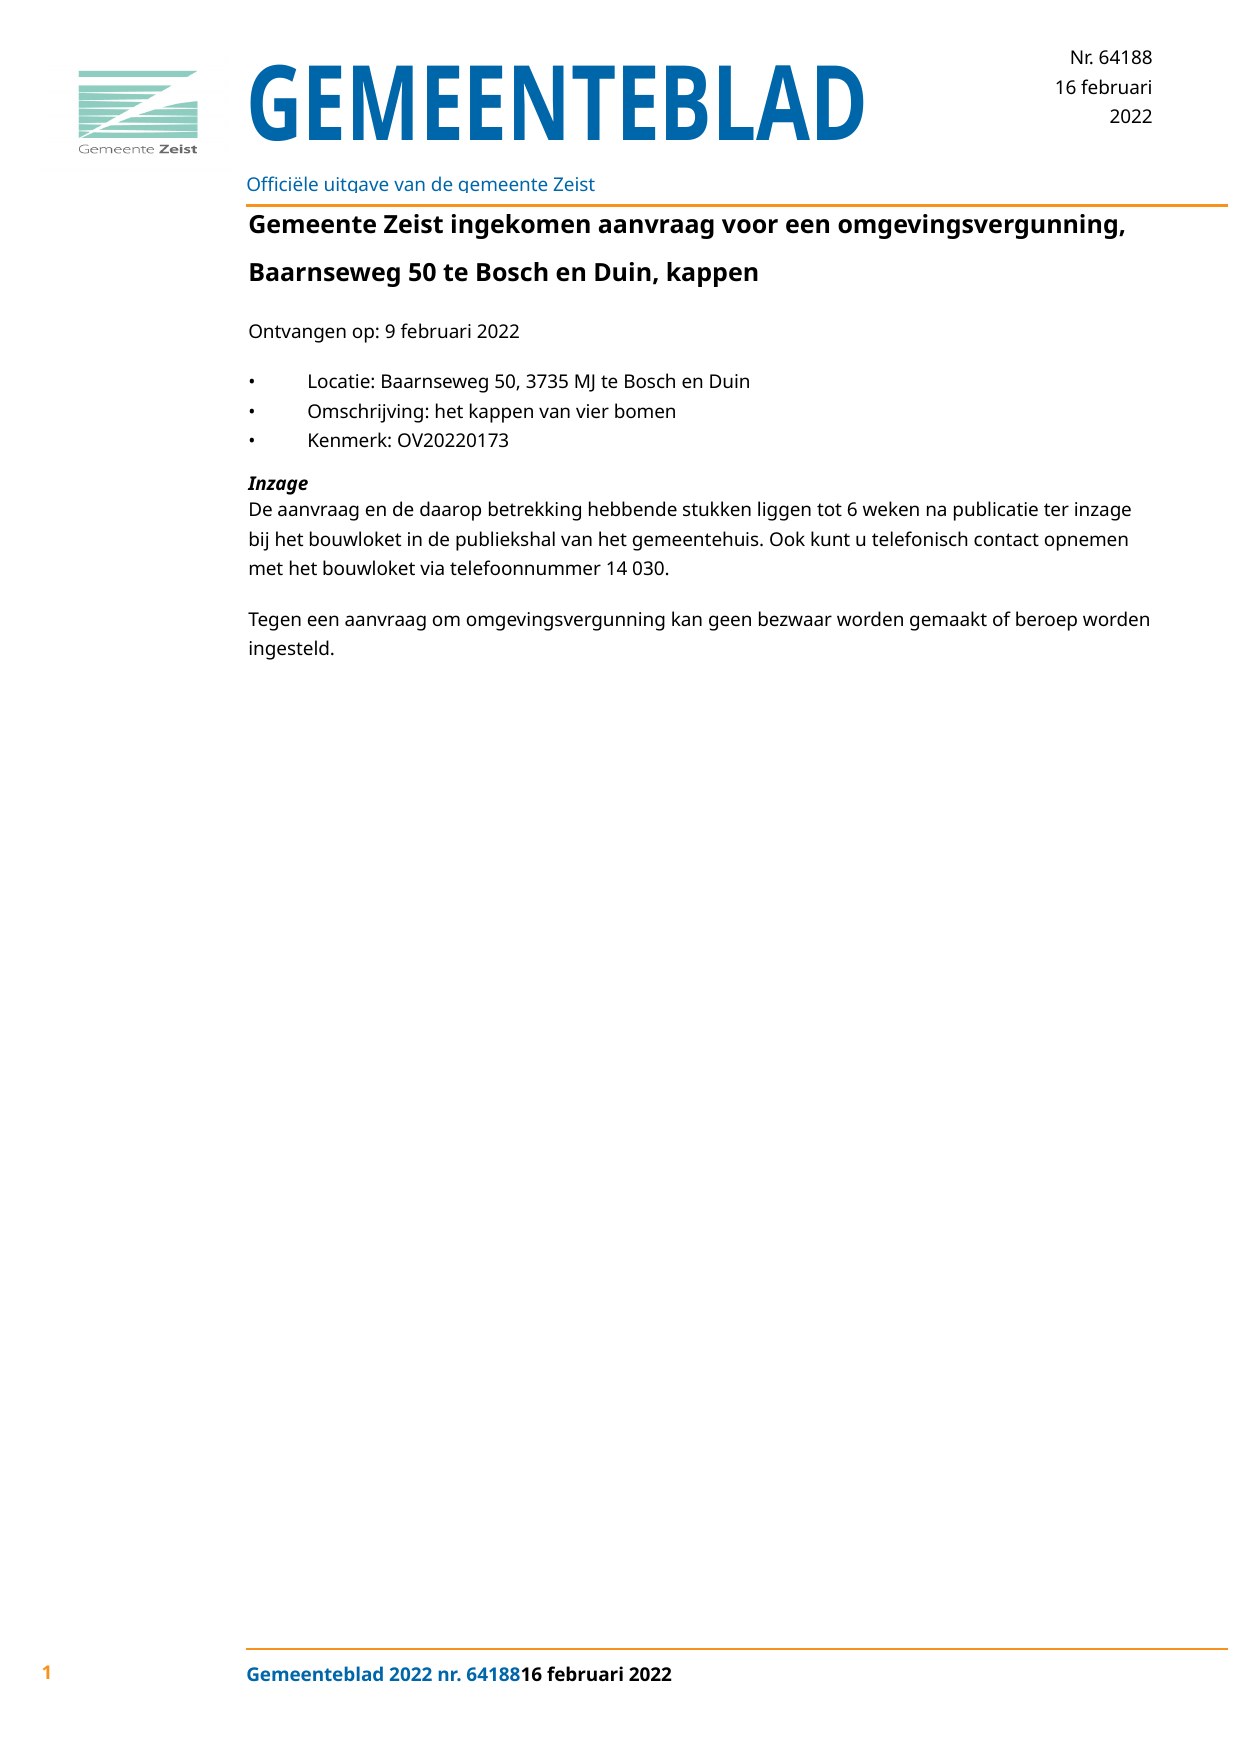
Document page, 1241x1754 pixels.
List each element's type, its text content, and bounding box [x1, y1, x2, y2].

text Tegen een aanvraag om omgevingsvergunning kan geen bezwaar worden gemaakt of beroep worden ingesteld. [248, 606, 1152, 661]
text De aanvraag en de daarop betrekking hebbende stukken liggen tot 6 weken na publicatie ter inzage bij het bouwloket in de publiekshal van het gemeentehuis. Ook kunt u telefonisch contact opnemen met het bouwloket via telefoonnummer 14 030. [248, 496, 1152, 581]
text Gemeente Zeist ingekomen aanvraag voor een omgevingsvergunning, Baarnseweg 50 te Bosch en Duin, kappen [248, 207, 1152, 288]
list Omschrijving: het kappen van vier bomen [248, 398, 1152, 424]
picture [41, 47, 231, 172]
text Inzage [248, 471, 1152, 496]
list Locatie: Baarnseweg 50, 3735 MJ te Bosch en Duin [248, 368, 1152, 394]
text Ontvangen op: 9 februari 2022 [248, 318, 1152, 344]
list Kenmerk: OV20220173 [248, 427, 1152, 453]
